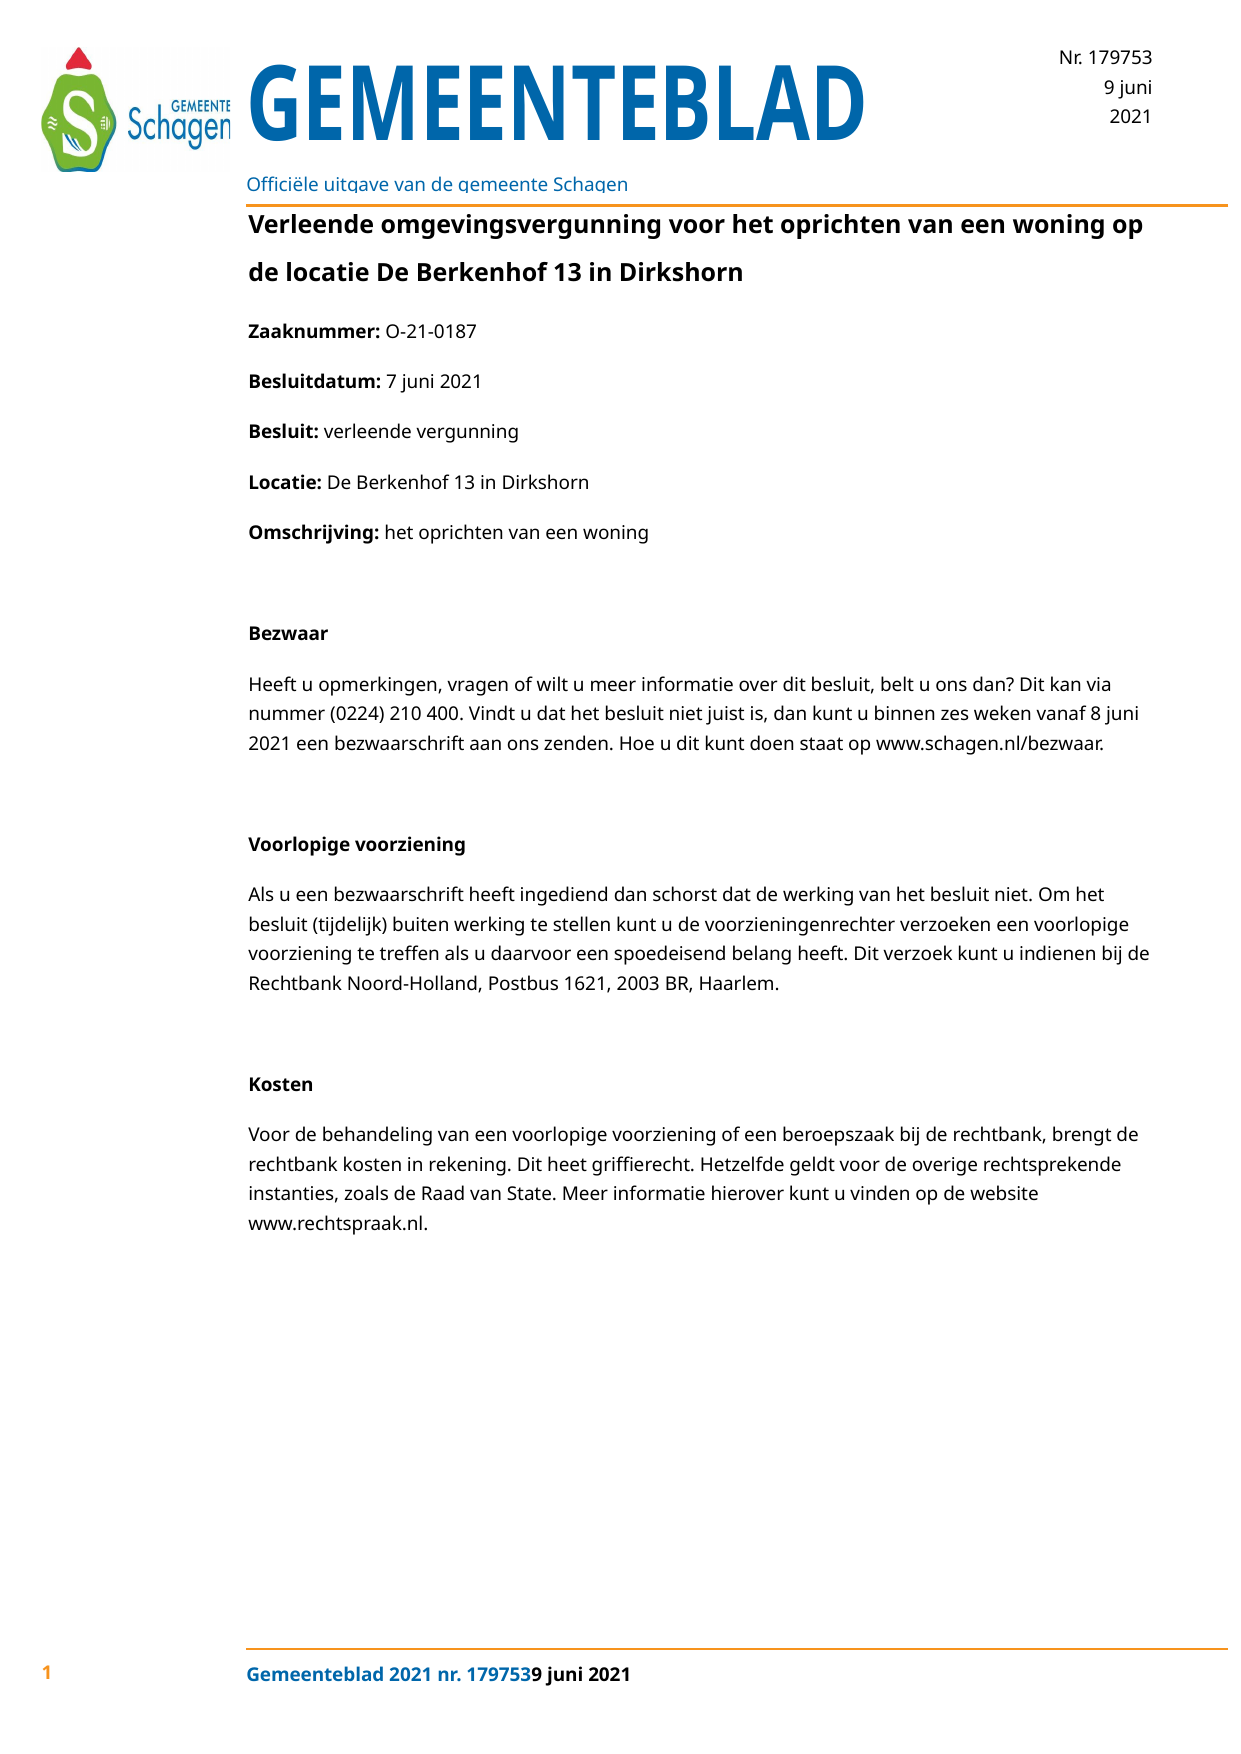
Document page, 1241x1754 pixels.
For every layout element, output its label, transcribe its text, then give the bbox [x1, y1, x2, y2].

text Besluit: verleende vergunning [248, 419, 1152, 444]
text Locatie: De Berkenhof 13 in Dirkshorn [248, 469, 1152, 495]
text Omschrijving: het oprichten van een woning [248, 519, 1152, 545]
text Kosten [248, 1071, 1152, 1097]
text Heeft u opmerkingen, vragen of wilt u meer informatie over dit besluit, belt u ons dan? Dit kan via nummer (0224) 210 400. Vindt u dat het besluit niet juist is, dan kunt u binnen zes weken vanaf 8 juni 2021 een bezwaarschrift aan ons zenden. Hoe u dit kunt doen staat op www.schagen.nl/bezwaar. [248, 671, 1152, 756]
text Voorlopige voorziening [248, 831, 1152, 857]
picture [41, 47, 231, 172]
text Verleende omgevingsvergunning voor het oprichten van een woning op de locatie De Berkenhof 13 in Dirkshorn [248, 207, 1152, 288]
text Voor de behandeling van een voorlopige voorziening of een beroepszaak bij de rechtbank, brengt de rechtbank kosten in rekening. Dit heet griffierecht. Hetzelfde geldt voor de overige rechtsprekende instanties, zoals de Raad van State. Meer informatie hierover kunt u vinden op de website www.rechtspraak.nl. [248, 1121, 1152, 1236]
text Zaaknummer: O-21-0187 [248, 318, 1152, 344]
text Als u een bezwaarschrift heeft ingediend dan schorst dat de werking van het besluit niet. Om het besluit (tijdelijk) buiten werking te stellen kunt u de voorzieningenrechter verzoeken een voorlopige voorziening te treffen als u daarvoor een spoedeisend belang heeft. Dit verzoek kunt u indienen bij de Rechtbank Noord-Holland, Postbus 1621, 2003 BR, Haarlem. [248, 881, 1152, 996]
text Bezwaar [248, 620, 1152, 646]
text Besluitdatum: 7 juni 2021 [248, 368, 1152, 394]
